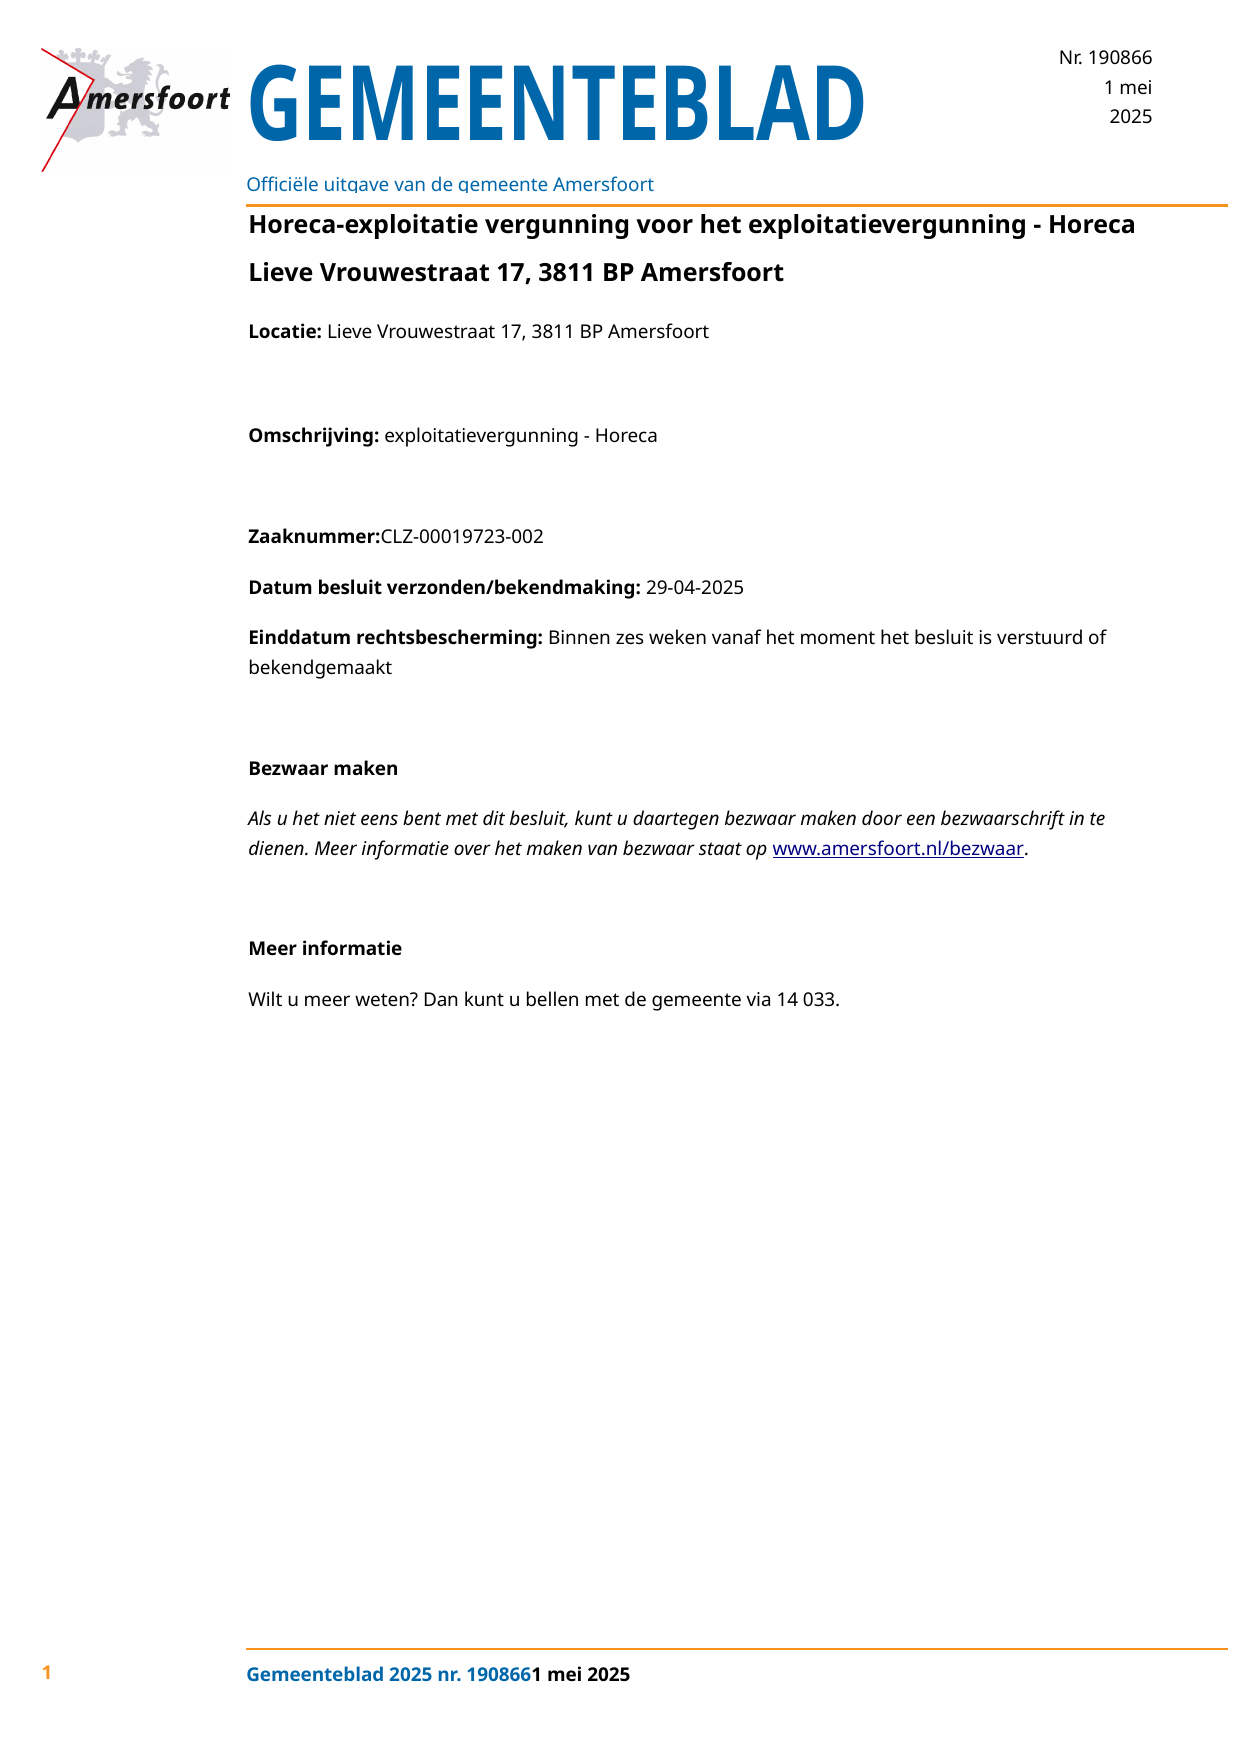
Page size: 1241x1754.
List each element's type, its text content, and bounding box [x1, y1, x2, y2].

text Datum besluit verzonden/bekendmaking: 29-04-2025 [248, 574, 1152, 600]
text Bezwaar maken [248, 755, 1152, 781]
picture [41, 47, 231, 172]
text Wilt u meer weten? Dan kunt u bellen met de gemeente via 14 033. [248, 986, 1152, 1012]
text Als u het niet eens bent met dit besluit, kunt u daartegen bezwaar maken door een bezwaarschrift in te dienen. Meer informatie over het maken van bezwaar staat op www.amersfoort.nl/bezwaar. [248, 805, 1152, 861]
text ﻿Omschrijving: exploitatievergunning - Horeca [248, 419, 1152, 448]
text Zaaknummer:CLZ-00019723-002 [248, 523, 1152, 549]
text Horeca-exploitatie vergunning voor het exploitatievergunning - Horeca Lieve Vrouwestraat 17, 3811 BP Amersfoort [248, 207, 1152, 288]
text Einddatum rechtsbescherming: Binnen zes weken vanaf het moment het besluit is verstuurd of bekendgemaakt [248, 624, 1152, 680]
text Meer informatie [248, 936, 1152, 961]
text Locatie: Lieve Vrouwestraat 17, 3811 BP Amersfoort [248, 318, 1152, 344]
